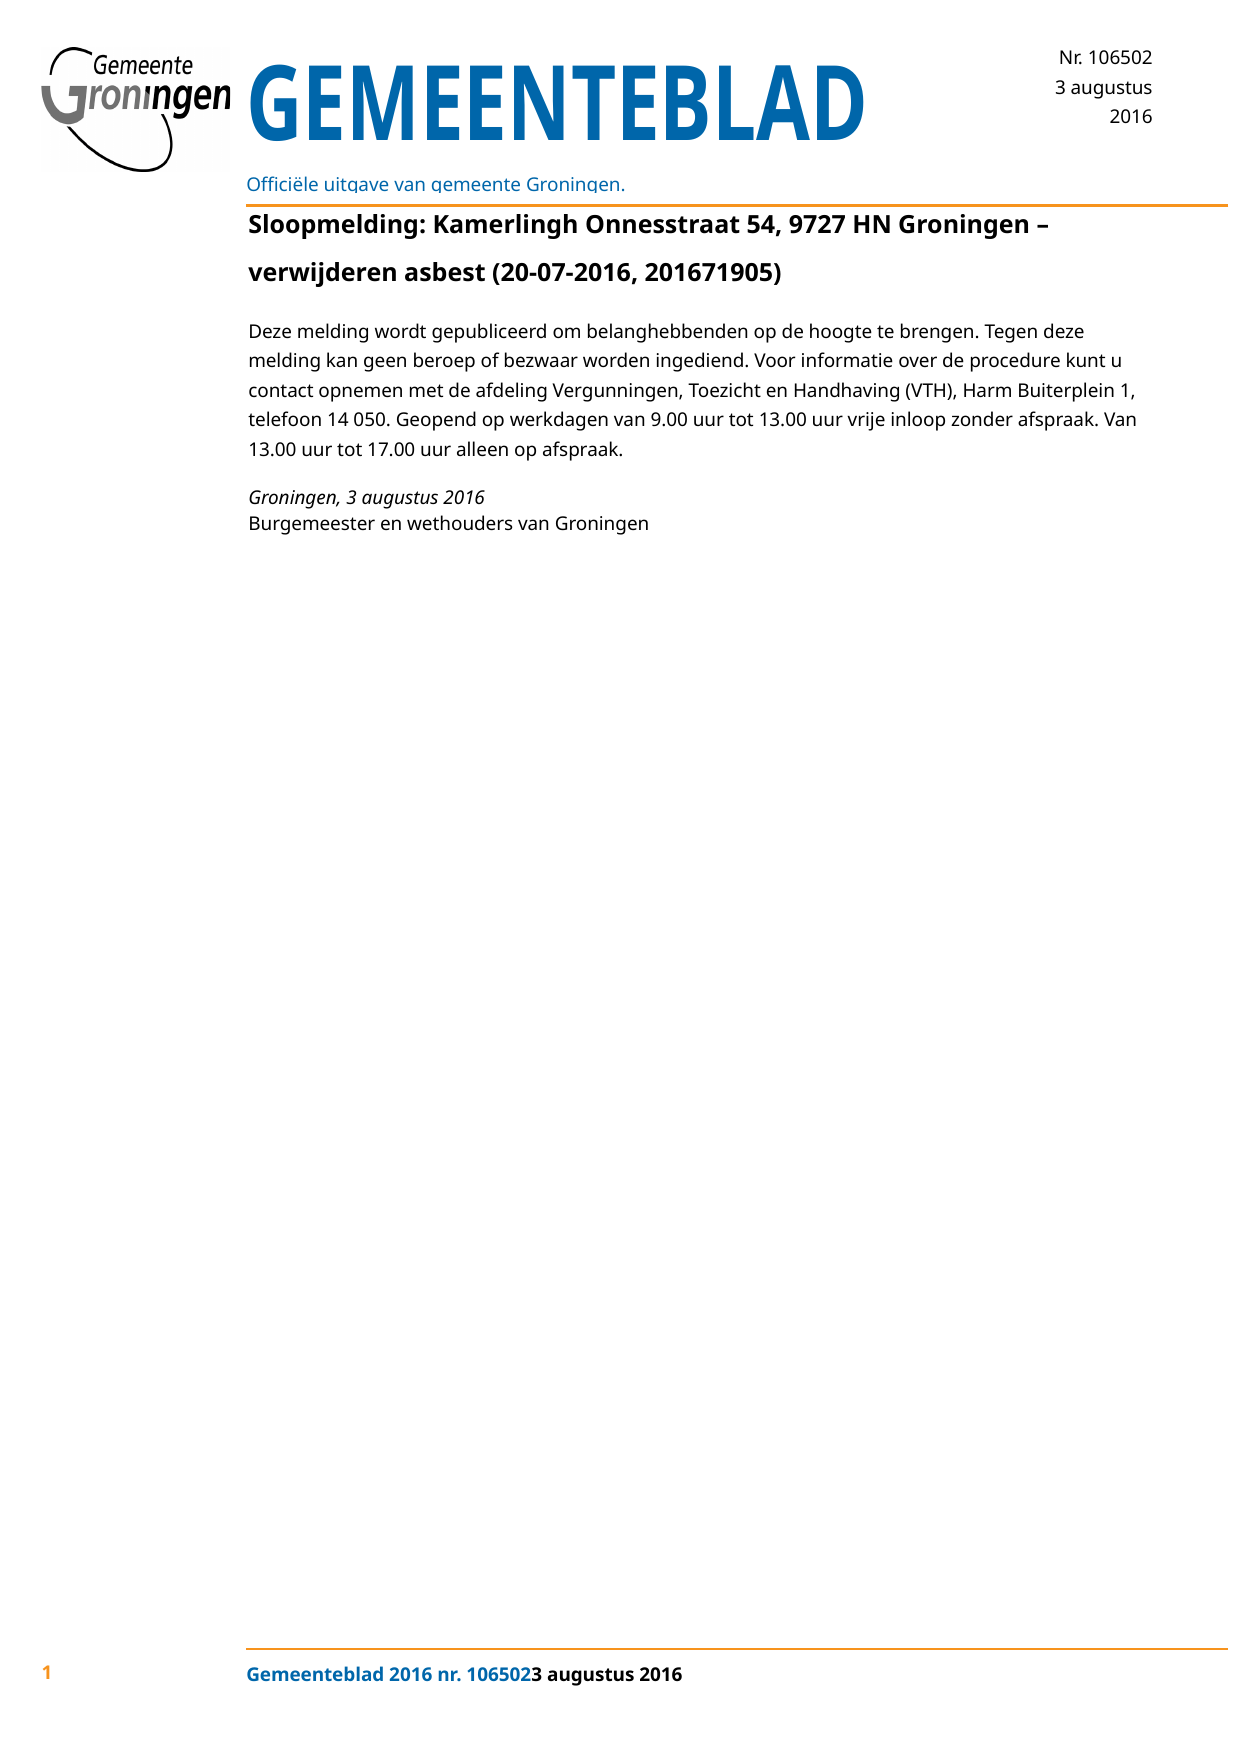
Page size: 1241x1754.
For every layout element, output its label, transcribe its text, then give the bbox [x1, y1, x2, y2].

text Sloopmelding: Kamerlingh Onnesstraat 54, 9727 HN Groningen – verwijderen asbest (20-07-2016, 201671905) [248, 207, 1152, 288]
picture [41, 47, 231, 172]
text Groningen, 3 augustus 2016 [248, 484, 1152, 510]
text Burgemeester en wethouders van Groningen [248, 510, 1152, 536]
text Deze melding wordt gepubliceerd om belanghebbenden op de hoogte te brengen. Tegen deze melding kan geen beroep of bezwaar worden ingediend. Voor informatie over de procedure kunt u contact opnemen met de afdeling Vergunningen, Toezicht en Handhaving (VTH), Harm Buiterplein 1, telefoon 14 050. Geopend op werkdagen van 9.00 uur tot 13.00 uur vrije inloop zonder afspraak. Van 13.00 uur tot 17.00 uur alleen op afspraak. [248, 318, 1152, 462]
